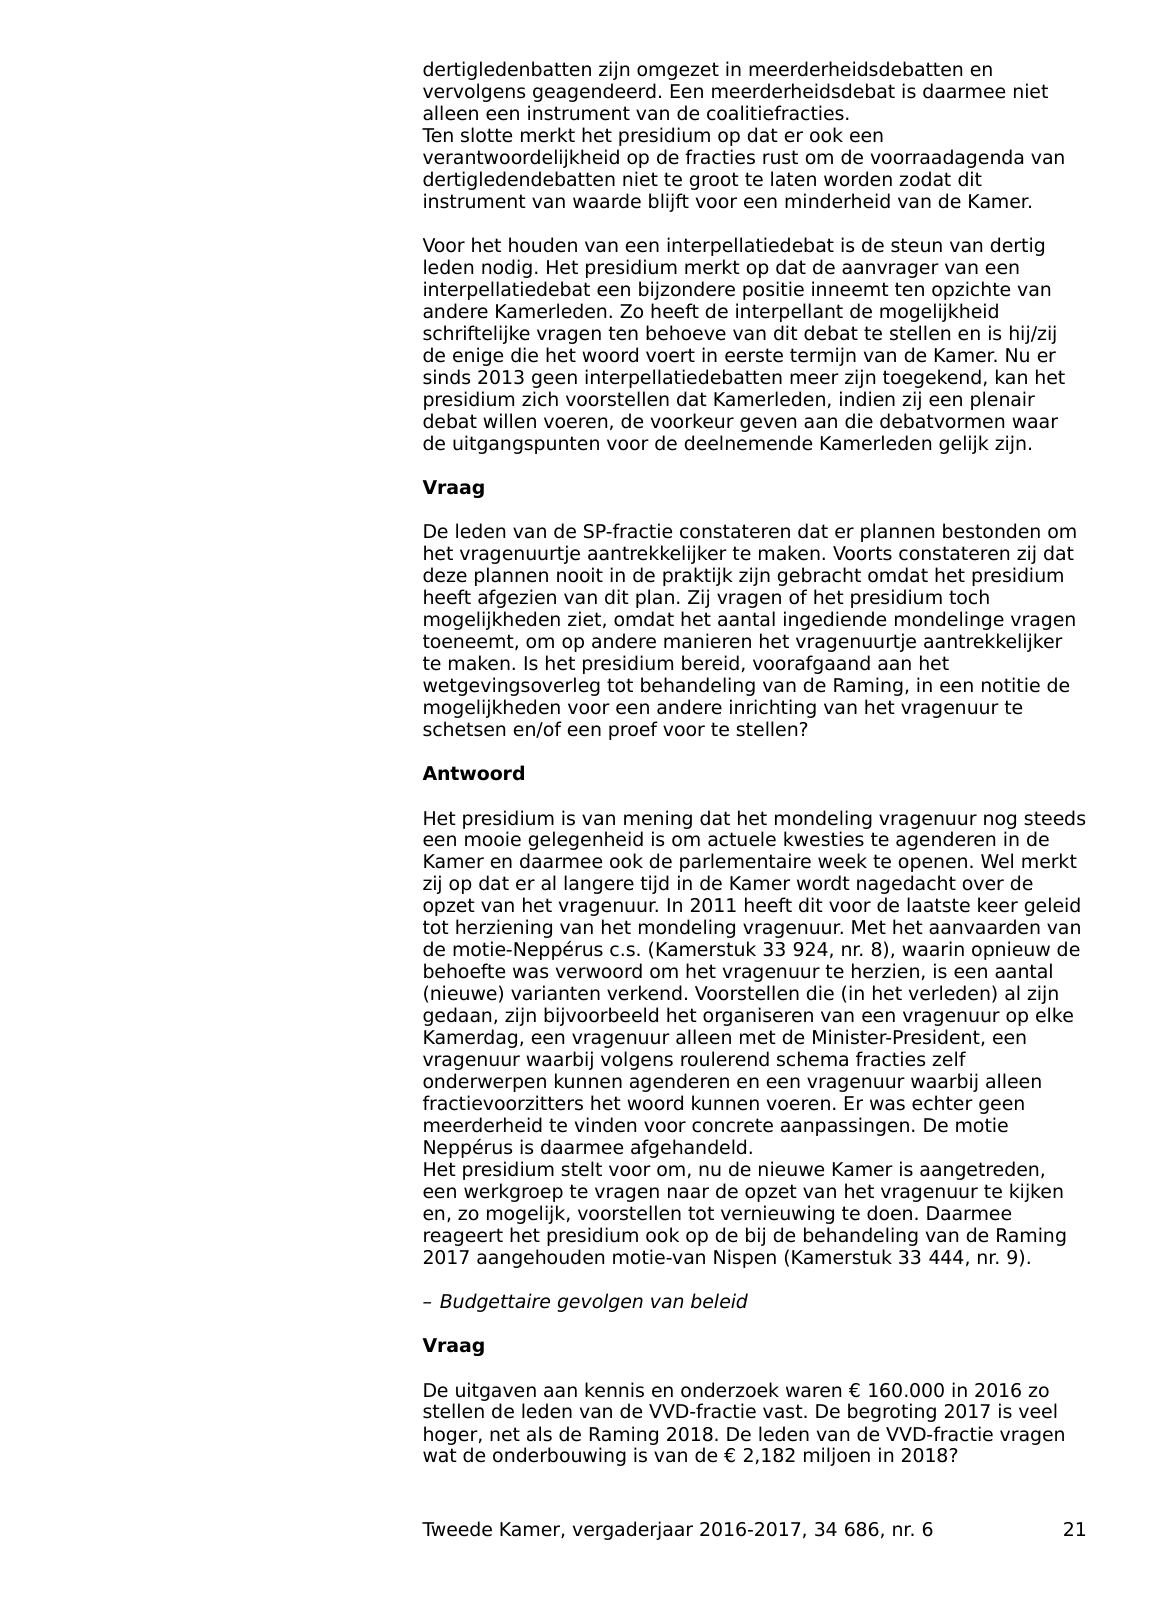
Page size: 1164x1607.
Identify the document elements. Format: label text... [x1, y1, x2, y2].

subtitle Vraag [422, 477, 1087, 499]
text Ten slotte merkt het presidium op dat er ook een verantwoordelijkheid op de fracties rust om de voorraadagenda van dertigledendebatten niet te groot te laten worden zodat dit instrument van waarde blijft voor een minderheid van de Kamer. [422, 125, 1087, 213]
text De leden van de SP-fractie constateren dat er plannen bestonden om het vragenuurtje aantrekkelijker te maken. Voorts constateren zij dat deze plannen nooit in de praktijk zijn gebracht omdat het presidium heeft afgezien van dit plan. Zij vragen of het presidium toch mogelijkheden ziet, omdat het aantal ingediende mondelinge vragen toeneemt, om op andere manieren het vragenuurtje aantrekkelijker te maken. Is het presidium bereid, voorafgaand aan het wetgevingsoverleg tot behandeling van de Raming, in een notitie de mogelijkheden voor een andere inrichting van het vragenuur te schetsen en/of een proef voor te stellen? [422, 521, 1087, 741]
subtitle – Budgettaire gevolgen van beleid [422, 1291, 1087, 1313]
text Het presidium stelt voor om, nu de nieuwe Kamer is aangetreden, een werkgroep te vragen naar de opzet van het vragenuur te kijken en, zo mogelijk, voorstellen tot vernieuwing te doen. Daarmee reageert het presidium ook op de bij de behandeling van de Raming 2017 aangehouden motie-van Nispen (Kamerstuk 33 444, nr. 9). [422, 1159, 1087, 1269]
text dertigledenbatten zijn omgezet in meerderheidsdebatten en vervolgens geagendeerd. Een meerderheidsdebat is daarmee niet alleen een instrument van de coalitiefracties. [422, 59, 1087, 125]
text Voor het houden van een interpellatiedebat is de steun van dertig leden nodig. Het presidium merkt op dat de aanvrager van een interpellatiedebat een bijzondere positie inneemt ten opzichte van andere Kamerleden. Zo heeft de interpellant de mogelijkheid schriftelijke vragen ten behoeve van dit debat te stellen en is hij/zij de enige die het woord voert in eerste termijn van de Kamer. Nu er sinds 2013 geen interpellatiedebatten meer zijn toegekend, kan het presidium zich voorstellen dat Kamerleden, indien zij een plenair debat willen voeren, de voorkeur geven aan die debatvormen waar de uitgangspunten voor de deelnemende Kamerleden gelijk zijn. [422, 235, 1087, 455]
subtitle Antwoord [422, 763, 1087, 785]
text Het presidium is van mening dat het mondeling vragenuur nog steeds een mooie gelegenheid is om actuele kwesties te agenderen in de Kamer en daarmee ook de parlementaire week te openen. Wel merkt zij op dat er al langere tijd in de Kamer wordt nagedacht over de opzet van het vragenuur. In 2011 heeft dit voor de laatste keer geleid tot herziening van het mondeling vragenuur. Met het aanvaarden van de motie-Neppérus c.s. (Kamerstuk 33 924, nr. 8), waarin opnieuw de behoefte was verwoord om het vragenuur te herzien, is een aantal (nieuwe) varianten verkend. Voorstellen die (in het verleden) al zijn gedaan, zijn bijvoorbeeld het organiseren van een vragenuur op elke Kamerdag, een vragenuur alleen met de Minister-President, een vragenuur waarbij volgens roulerend schema fracties zelf onderwerpen kunnen agenderen en een vragenuur waarbij alleen fractievoorzitters het woord kunnen voeren. Er was echter geen meerderheid te vinden voor concrete aanpassingen. De motie Neppérus is daarmee afgehandeld. [422, 807, 1087, 1159]
subtitle Vraag [422, 1335, 1087, 1357]
text De uitgaven aan kennis en onderzoek waren € 160.000 in 2016 zo stellen de leden van de VVD-fractie vast. De begroting 2017 is veel hoger, net als de Raming 2018. De leden van de VVD-fractie vragen wat de onderbouwing is van de € 2,182 miljoen in 2018? [422, 1379, 1087, 1467]
